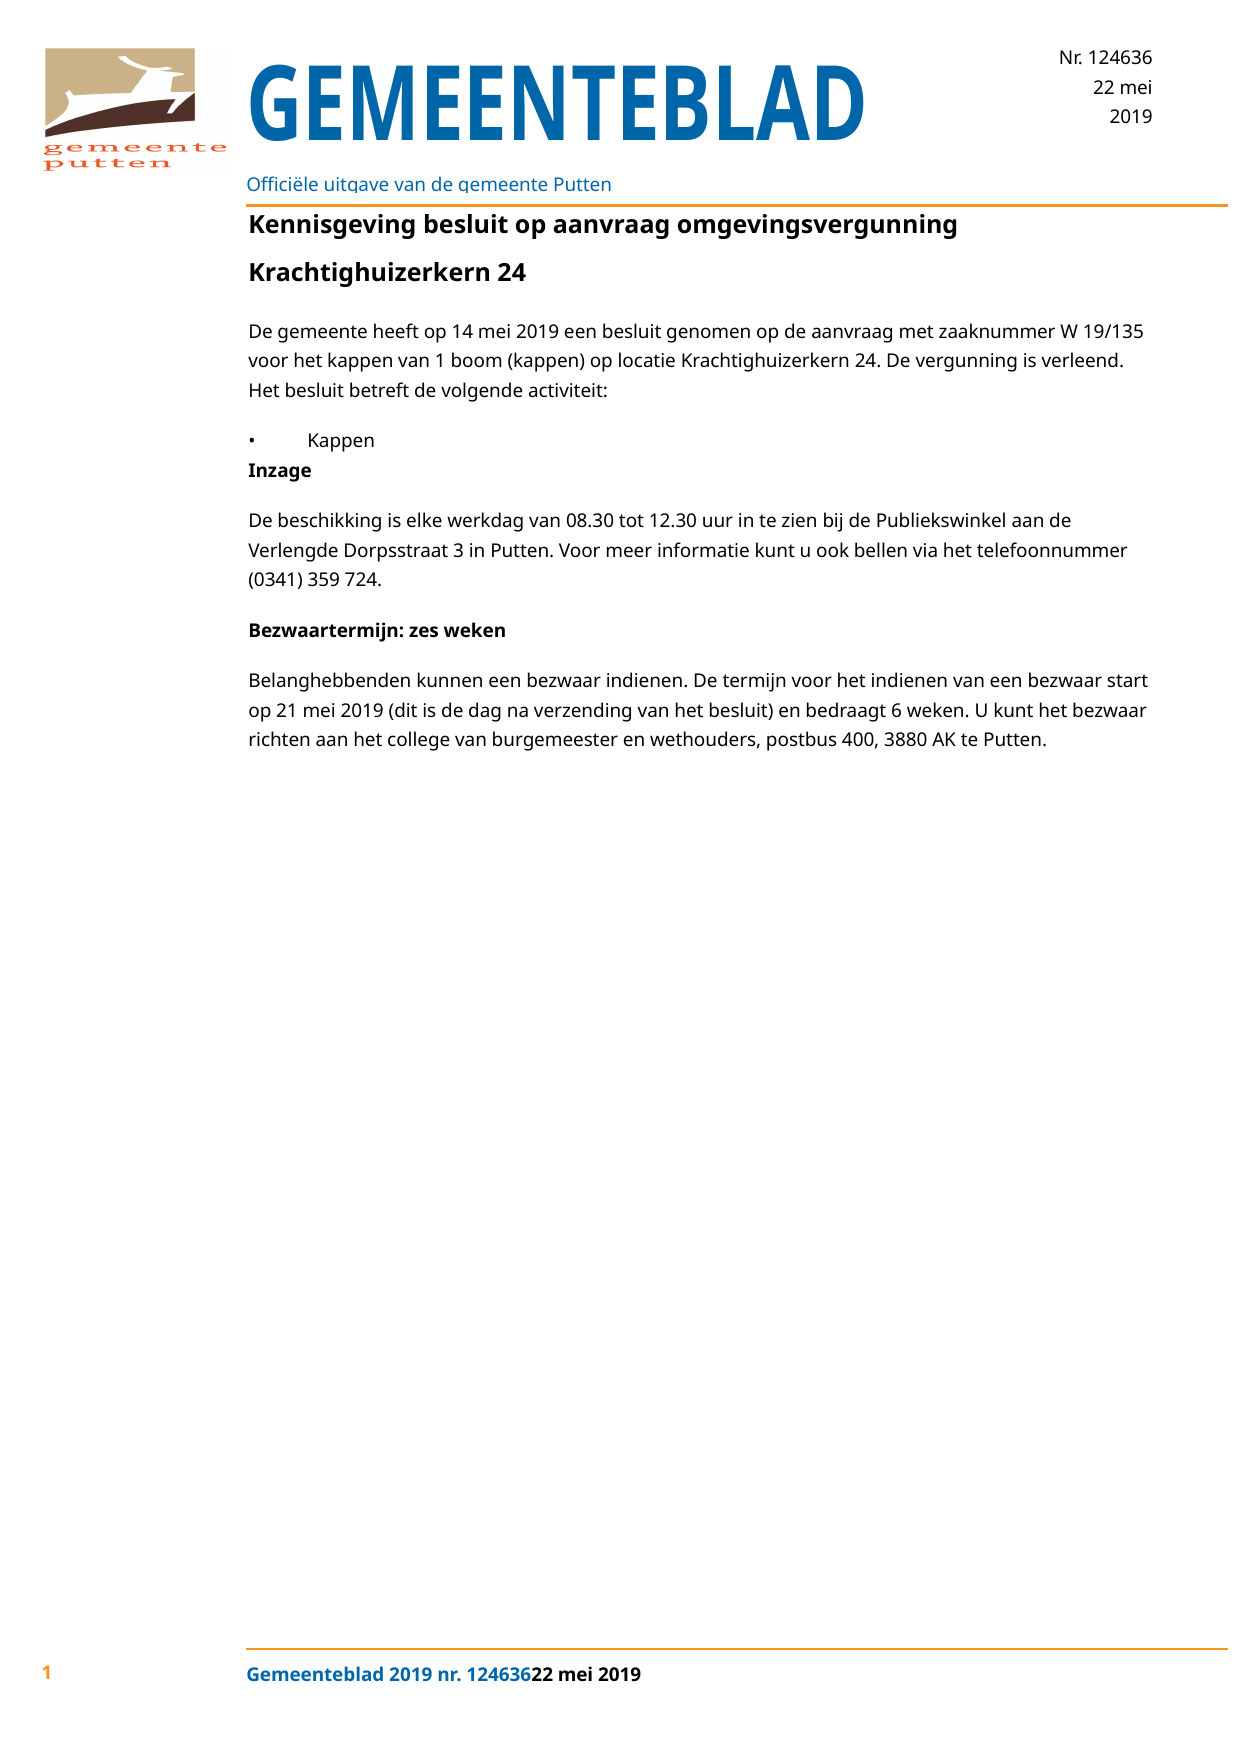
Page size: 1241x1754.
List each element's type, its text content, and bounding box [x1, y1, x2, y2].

text De gemeente heeft op 14 mei 2019 een besluit genomen op de aanvraag met zaaknummer W 19/135 voor het kappen van 1 boom (kappen) op locatie Krachtighuizerkern 24. De vergunning is verleend. Het besluit betreft de volgende activiteit: [248, 318, 1152, 403]
list Kappen [248, 427, 1152, 453]
text Bezwaartermijn: zes weken [248, 617, 1152, 643]
text De beschikking is elke werkdag van 08.30 tot 12.30 uur in te zien bij de Publiekswinkel aan de Verlengde Dorpsstraat 3 in Putten. Voor meer informatie kunt u ook bellen via het telefoonnummer (0341) 359 724. [248, 507, 1152, 592]
text Kennisgeving besluit op aanvraag omgevingsvergunning Krachtighuizerkern 24 [248, 207, 1152, 288]
picture [41, 47, 231, 172]
text Belanghebbenden kunnen een bezwaar indienen. De termijn voor het indienen van een bezwaar start op 21 mei 2019 (dit is de dag na verzending van het besluit) en bedraagt 6 weken. U kunt het bezwaar richten aan het college van burgemeester en wethouders, postbus 400, 3880 AK te Putten. [248, 667, 1152, 752]
text Inzage [248, 457, 1152, 483]
